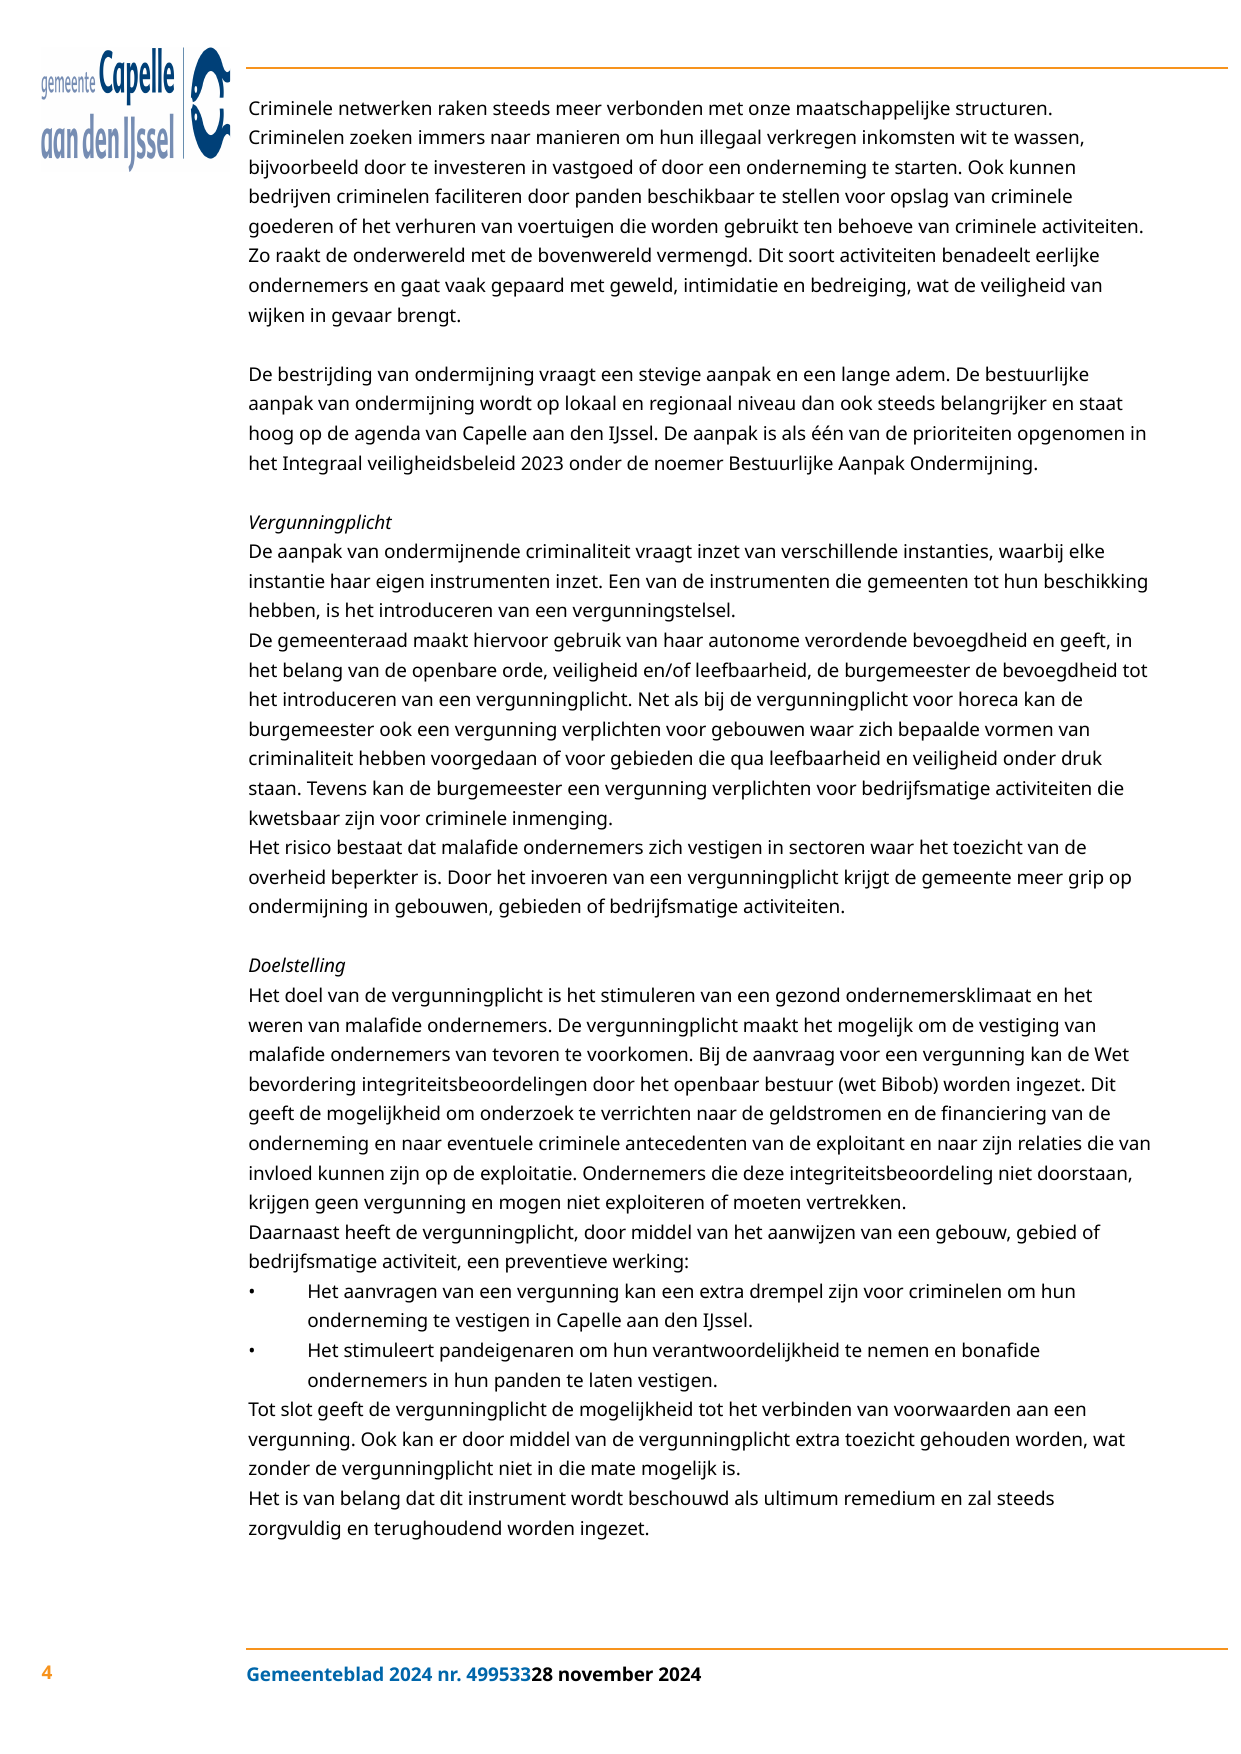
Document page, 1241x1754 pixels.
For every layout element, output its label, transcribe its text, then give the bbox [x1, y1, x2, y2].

list Het stimuleert pandeigenaren om hun verantwoordelijkheid te nemen en bonafide ondernemers in hun panden te laten vestigen. [248, 1337, 1152, 1393]
text Het doel van de vergunningplicht is het stimuleren van een gezond ondernemersklimaat en het weren van malafide ondernemers. De vergunningplicht maakt het mogelijk om de vestiging van malafide ondernemers van tevoren te voorkomen. Bij de aanvraag voor een vergunning kan de Wet bevordering integriteitsbeoordelingen door het openbaar bestuur (wet Bibob) worden ingezet. Dit geeft de mogelijkheid om onderzoek te verrichten naar de geldstromen en de financiering van de onderneming en naar eventuele criminele antecedenten van de exploitant en naar zijn relaties die van invloed kunnen zijn op de exploitatie. Ondernemers die deze integriteitsbeoordeling niet doorstaan, krijgen geen vergunning en mogen niet exploiteren of moeten vertrekken. [248, 982, 1152, 1215]
text Daarnaast heeft de vergunningplicht, door middel van het aanwijzen van een gebouw, gebied of bedrijfsmatige activiteit, een preventieve werking: [248, 1219, 1152, 1274]
list Het aanvragen van een vergunning kan een extra drempel zijn voor criminelen om hun onderneming te vestigen in Capelle aan den IJssel. [248, 1278, 1152, 1333]
text Het risico bestaat dat malafide ondernemers zich vestigen in sectoren waar het toezicht van de overheid beperkter is. Door het invoeren van een vergunningplicht krijgt de gemeente meer grip op ondermijning in gebouwen, gebieden of bedrijfsmatige activiteiten. [248, 834, 1152, 919]
text De aanpak van ondermijnende criminaliteit vraagt inzet van verschillende instanties, waarbij elke instantie haar eigen instrumenten inzet. Een van de instrumenten die gemeenten tot hun beschikking hebben, is het introduceren van een vergunningstelsel. [248, 538, 1152, 623]
picture [41, 47, 231, 172]
text Doelstelling [248, 953, 1152, 978]
text De gemeenteraad maakt hiervoor gebruik van haar autonome verordende bevoegdheid en geeft, in het belang van de openbare orde, veiligheid en/of leefbaarheid, de burgemeester de bevoegdheid tot het introduceren van een vergunningplicht. Net als bij de vergunningplicht voor horeca kan de burgemeester ook een vergunning verplichten voor gebouwen waar zich bepaalde vormen van criminaliteit hebben voorgedaan of voor gebieden die qua leefbaarheid en veiligheid onder druk staan. Tevens kan de burgemeester een vergunning verplichten voor bedrijfsmatige activiteiten die kwetsbaar zijn voor criminele inmenging. [248, 627, 1152, 831]
text Tot slot geeft de vergunningplicht de mogelijkheid tot het verbinden van voorwaarden aan een vergunning. Ook kan er door middel van de vergunningplicht extra toezicht gehouden worden, wat zonder de vergunningplicht niet in die mate mogelijk is. [248, 1396, 1152, 1481]
text De bestrijding van ondermijning vraagt een stevige aanpak en een lange adem. De bestuurlijke aanpak van ondermijning wordt op lokaal en regionaal niveau dan ook steeds belangrijker en staat hoog op de agenda van Capelle aan den IJssel. De aanpak is als één van de prioriteiten opgenomen in het Integraal veiligheidsbeleid 2023 onder de noemer Bestuurlijke Aanpak Ondermijning. [248, 361, 1152, 476]
text Vergunningplicht [248, 509, 1152, 535]
text Criminele netwerken raken steeds meer verbonden met onze maatschappelijke structuren. Criminelen zoeken immers naar manieren om hun illegaal verkregen inkomsten wit te wassen, bijvoorbeeld door te investeren in vastgoed of door een onderneming te starten. Ook kunnen bedrijven criminelen faciliteren door panden beschikbaar te stellen voor opslag van criminele goederen of het verhuren van voertuigen die worden gebruikt ten behoeve van criminele activiteiten. Zo raakt de onderwereld met de bovenwereld vermengd. Dit soort activiteiten benadeelt eerlijke ondernemers en gaat vaak gepaard met geweld, intimidatie en bedreiging, wat de veiligheid van wijken in gevaar brengt. [248, 95, 1152, 328]
text Het is van belang dat dit instrument wordt beschouwd als ultimum remedium en zal steeds zorgvuldig en terughoudend worden ingezet. [248, 1485, 1152, 1541]
